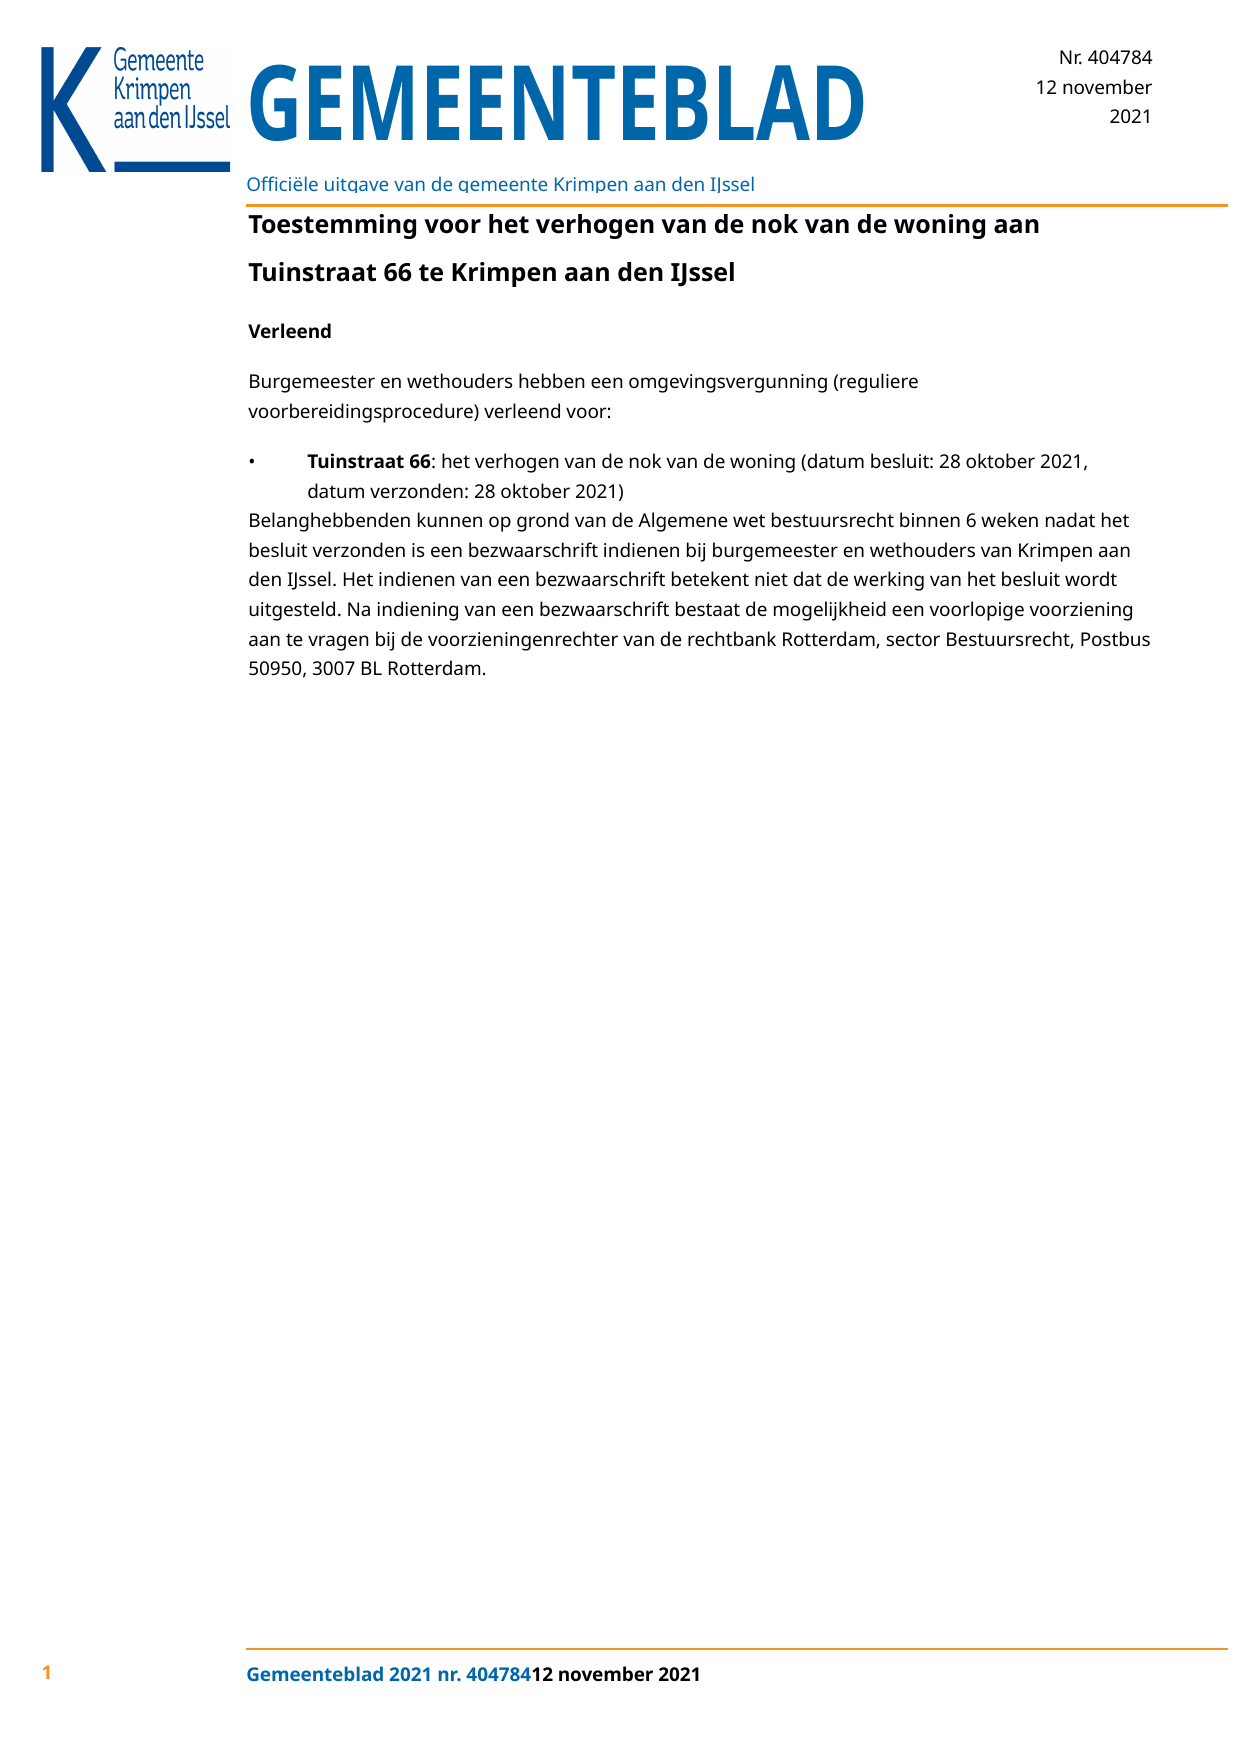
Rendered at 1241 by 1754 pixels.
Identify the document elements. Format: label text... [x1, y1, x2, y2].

text Burgemeester en wethouders hebben een omgevingsvergunning (reguliere voorbereidingsprocedure) verleend voor: [248, 368, 1152, 424]
text Toestemming voor het verhogen van de nok van de woning aan Tuinstraat 66 te Krimpen aan den IJssel [248, 207, 1152, 288]
list Tuinstraat 66: het verhogen van de nok van de woning (datum besluit: 28 oktober 2021, datum verzonden: 28 oktober 2021) [248, 448, 1152, 504]
picture [41, 47, 231, 172]
text Verleend [248, 318, 1152, 344]
text Belanghebbenden kunnen op grond van de Algemene wet bestuursrecht binnen 6 weken nadat het besluit verzonden is een bezwaarschrift indienen bij burgemeester en wethouders van Krimpen aan den IJssel. Het indienen van een bezwaarschrift betekent niet dat de werking van het besluit wordt uitgesteld. Na indiening van een bezwaarschrift bestaat de mogelijkheid een voorlopige voorziening aan te vragen bij de voorzieningenrechter van de rechtbank Rotterdam, sector Bestuursrecht, Postbus 50950, 3007 BL Rotterdam. [248, 507, 1152, 681]
